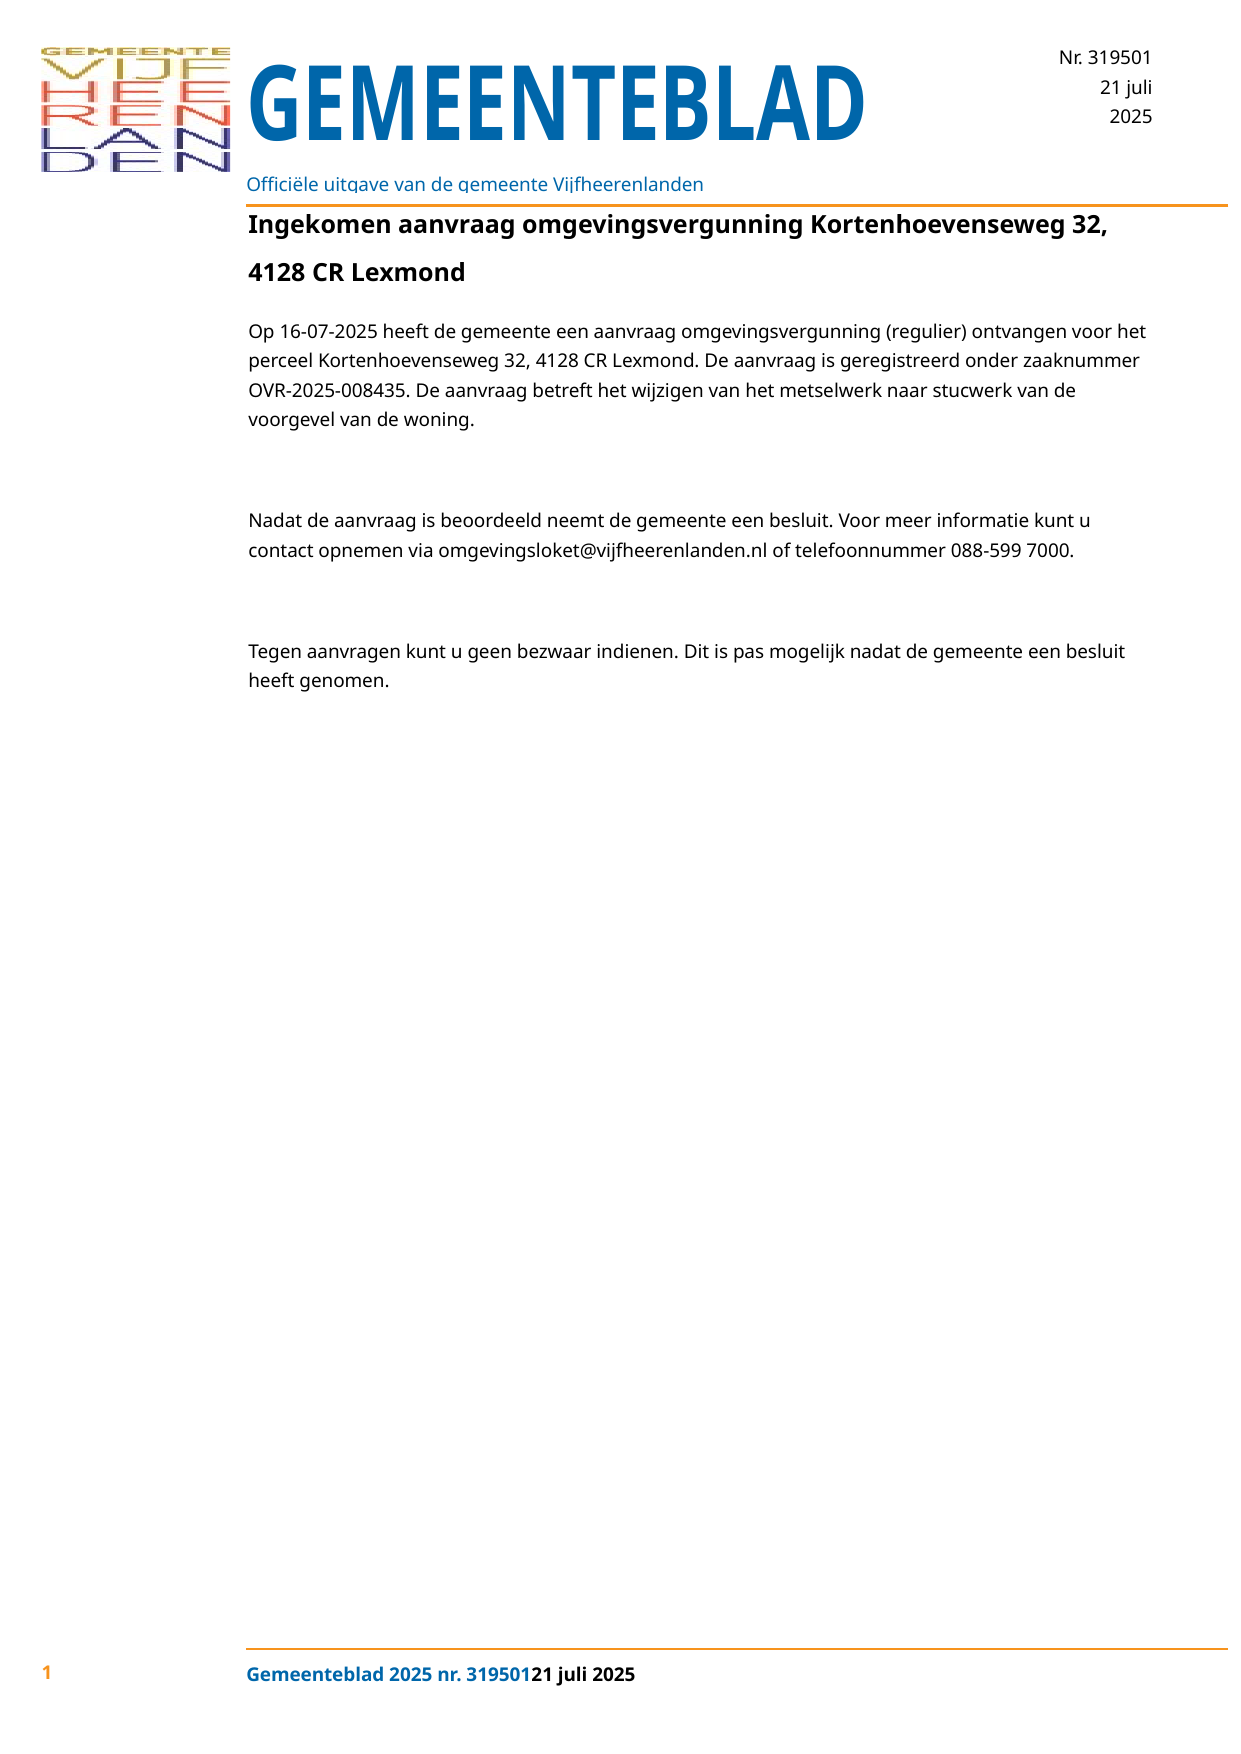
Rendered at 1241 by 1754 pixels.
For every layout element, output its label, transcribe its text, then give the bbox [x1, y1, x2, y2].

text Nadat de aanvraag is beoordeeld neemt de gemeente een besluit. Voor meer informatie kunt u contact opnemen via omgevingsloket@vijfheerenlanden.nl of telefoonnummer 088-599 7000. [248, 507, 1152, 563]
text Ingekomen aanvraag omgevingsvergunning Kortenhoevenseweg 32, 4128 CR Lexmond [248, 207, 1152, 288]
text Tegen aanvragen kunt u geen bezwaar indienen. Dit is pas mogelijk nadat de gemeente een besluit heeft genomen. [248, 638, 1152, 693]
text Op 16-07-2025 heeft de gemeente een aanvraag omgevingsvergunning (regulier) ontvangen voor het perceel Kortenhoevenseweg 32, 4128 CR Lexmond. De aanvraag is geregistreerd onder zaaknummer OVR-2025-008435. De aanvraag betreft het wijzigen van het metselwerk naar stucwerk van de voorgevel van de woning. [248, 318, 1152, 432]
picture [41, 47, 231, 172]
